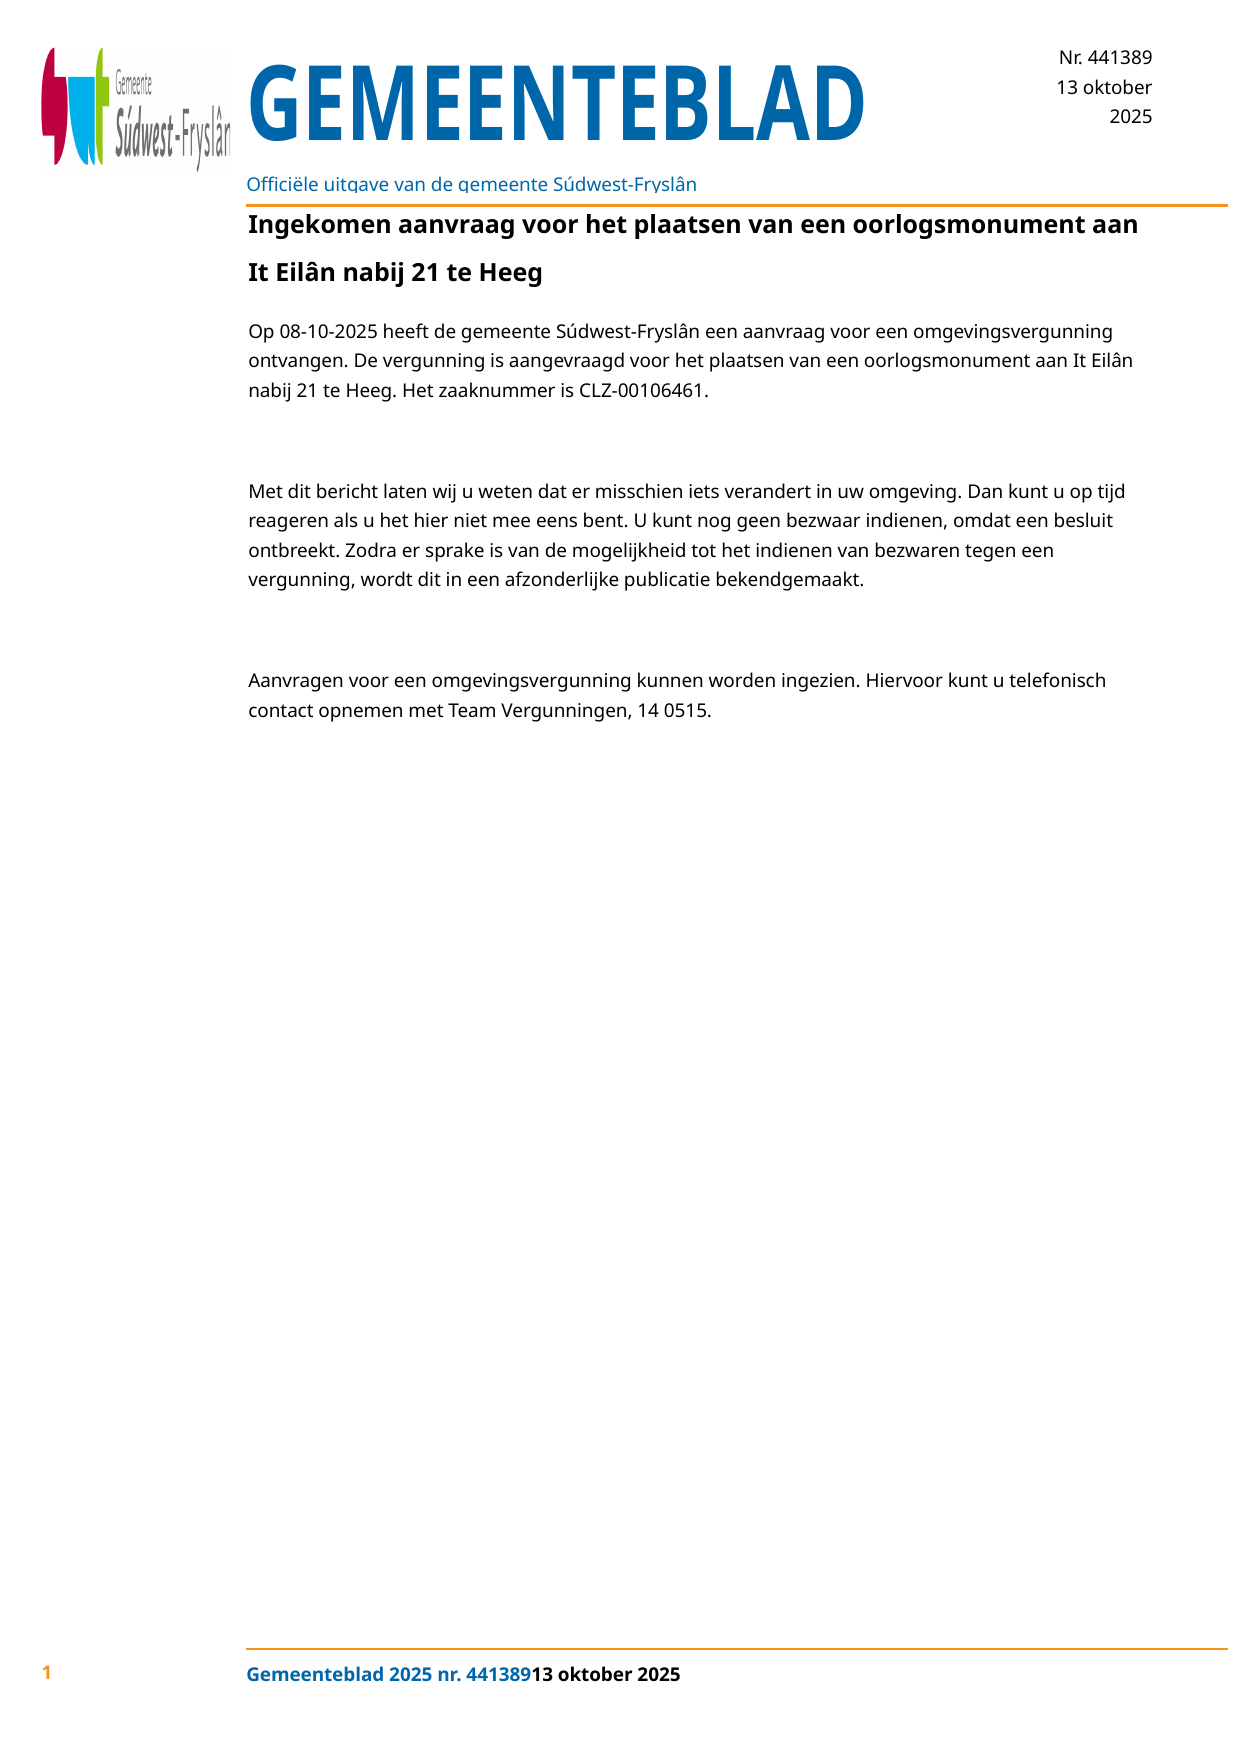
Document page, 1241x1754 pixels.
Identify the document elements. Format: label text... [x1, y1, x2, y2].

picture [41, 47, 231, 172]
text Aanvragen voor een omgevingsvergunning kunnen worden ingezien. Hiervoor kunt u telefonisch contact opnemen met Team Vergunningen, 14 0515. [248, 667, 1152, 723]
text Op 08-10-2025 heeft de gemeente Súdwest-Fryslân een aanvraag voor een omgevingsvergunning ontvangen. De vergunning is aangevraagd voor het plaatsen van een oorlogsmonument aan It Eilân nabij 21 te Heeg. Het zaaknummer is CLZ-00106461. [248, 318, 1152, 403]
text Ingekomen aanvraag voor het plaatsen van een oorlogsmonument aan It Eilân nabij 21 te Heeg [248, 207, 1152, 288]
text Met dit bericht laten wij u weten dat er misschien iets verandert in uw omgeving. Dan kunt u op tijd reageren als u het hier niet mee eens bent. U kunt nog geen bezwaar indienen, omdat een besluit ontbreekt. Zodra er sprake is van de mogelijkheid tot het indienen van bezwaren tegen een vergunning, wordt dit in een afzonderlijke publicatie bekendgemaakt. [248, 478, 1152, 592]
